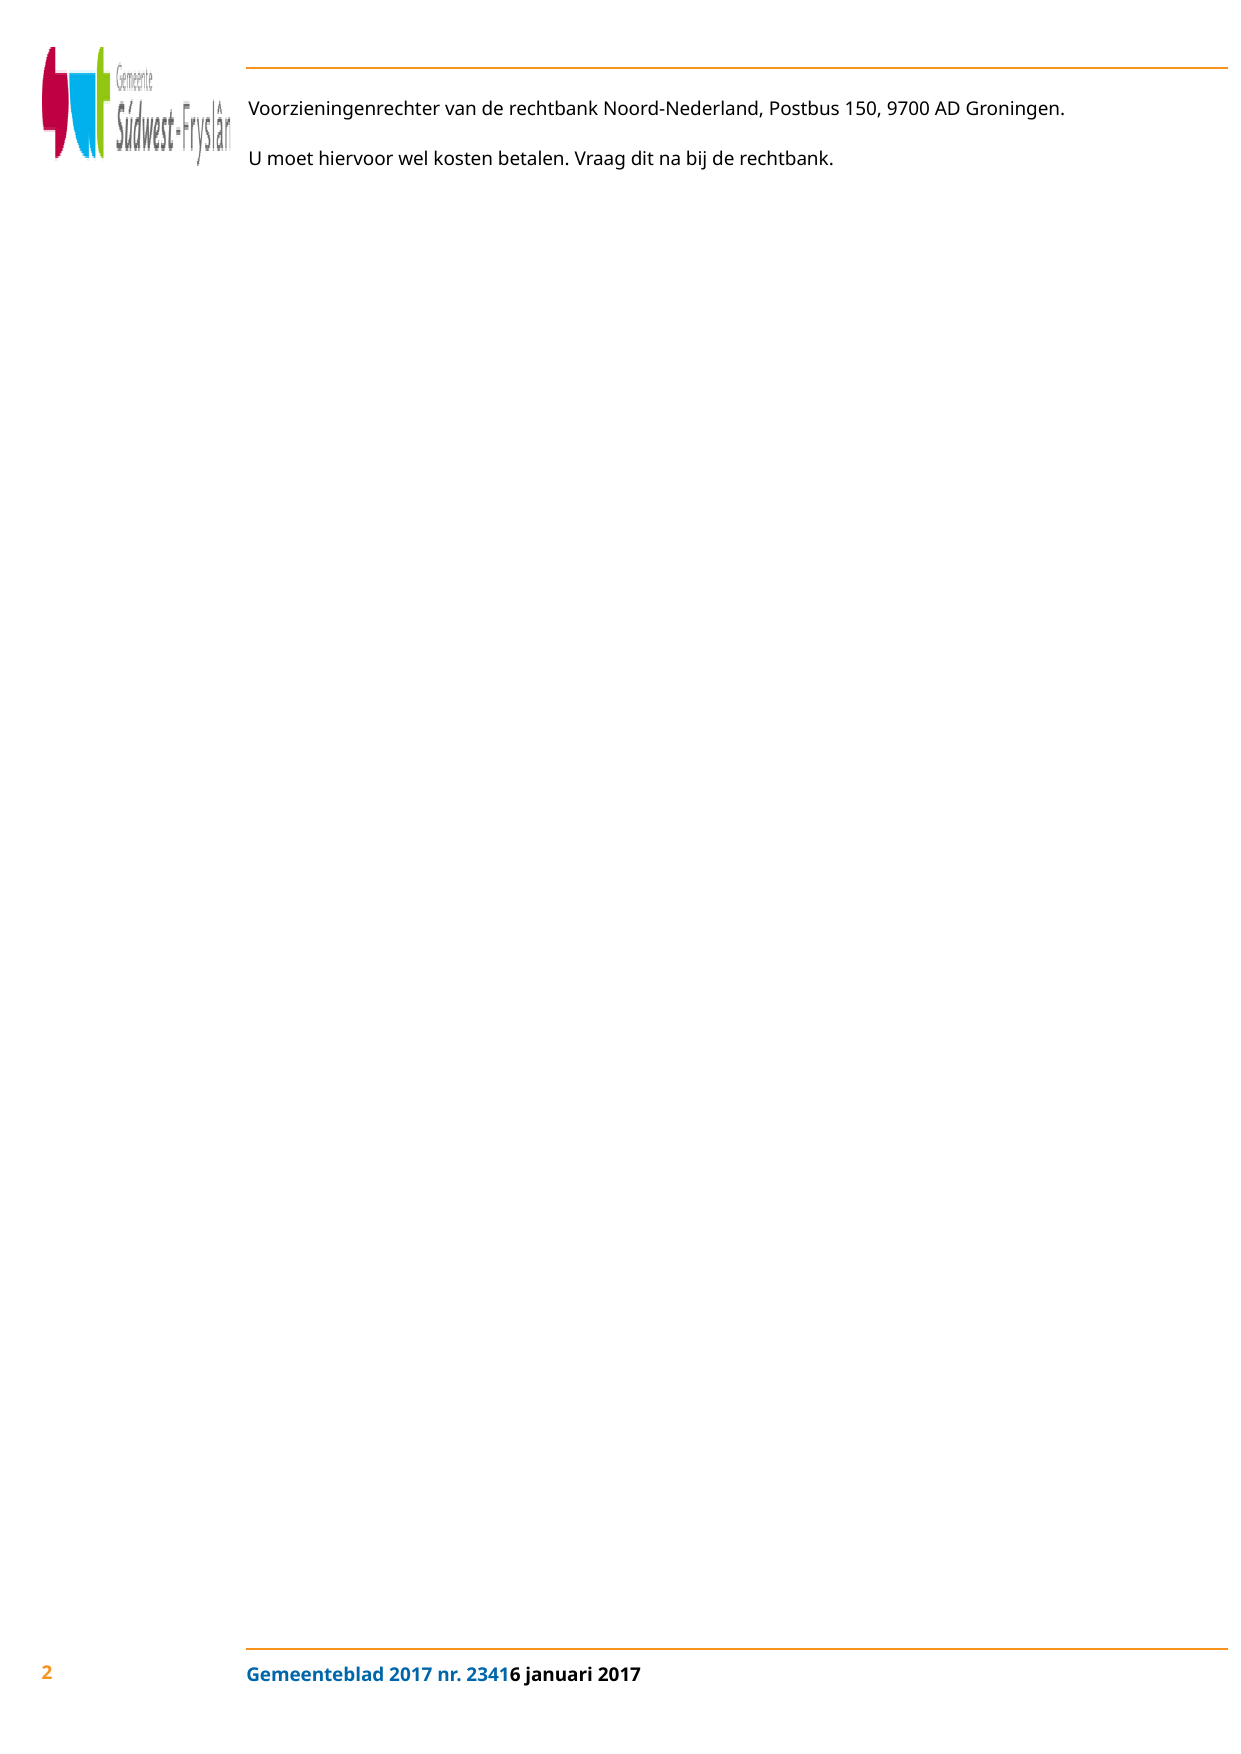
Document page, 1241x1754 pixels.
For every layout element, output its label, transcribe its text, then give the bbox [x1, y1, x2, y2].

text Voorzieningenrechter van de rechtbank Noord-Nederland, Postbus 150, 9700 AD Groningen. [248, 95, 1152, 121]
text U moet hiervoor wel kosten betalen. Vraag dit na bij de rechtbank. [248, 145, 1152, 171]
picture [41, 47, 231, 172]
